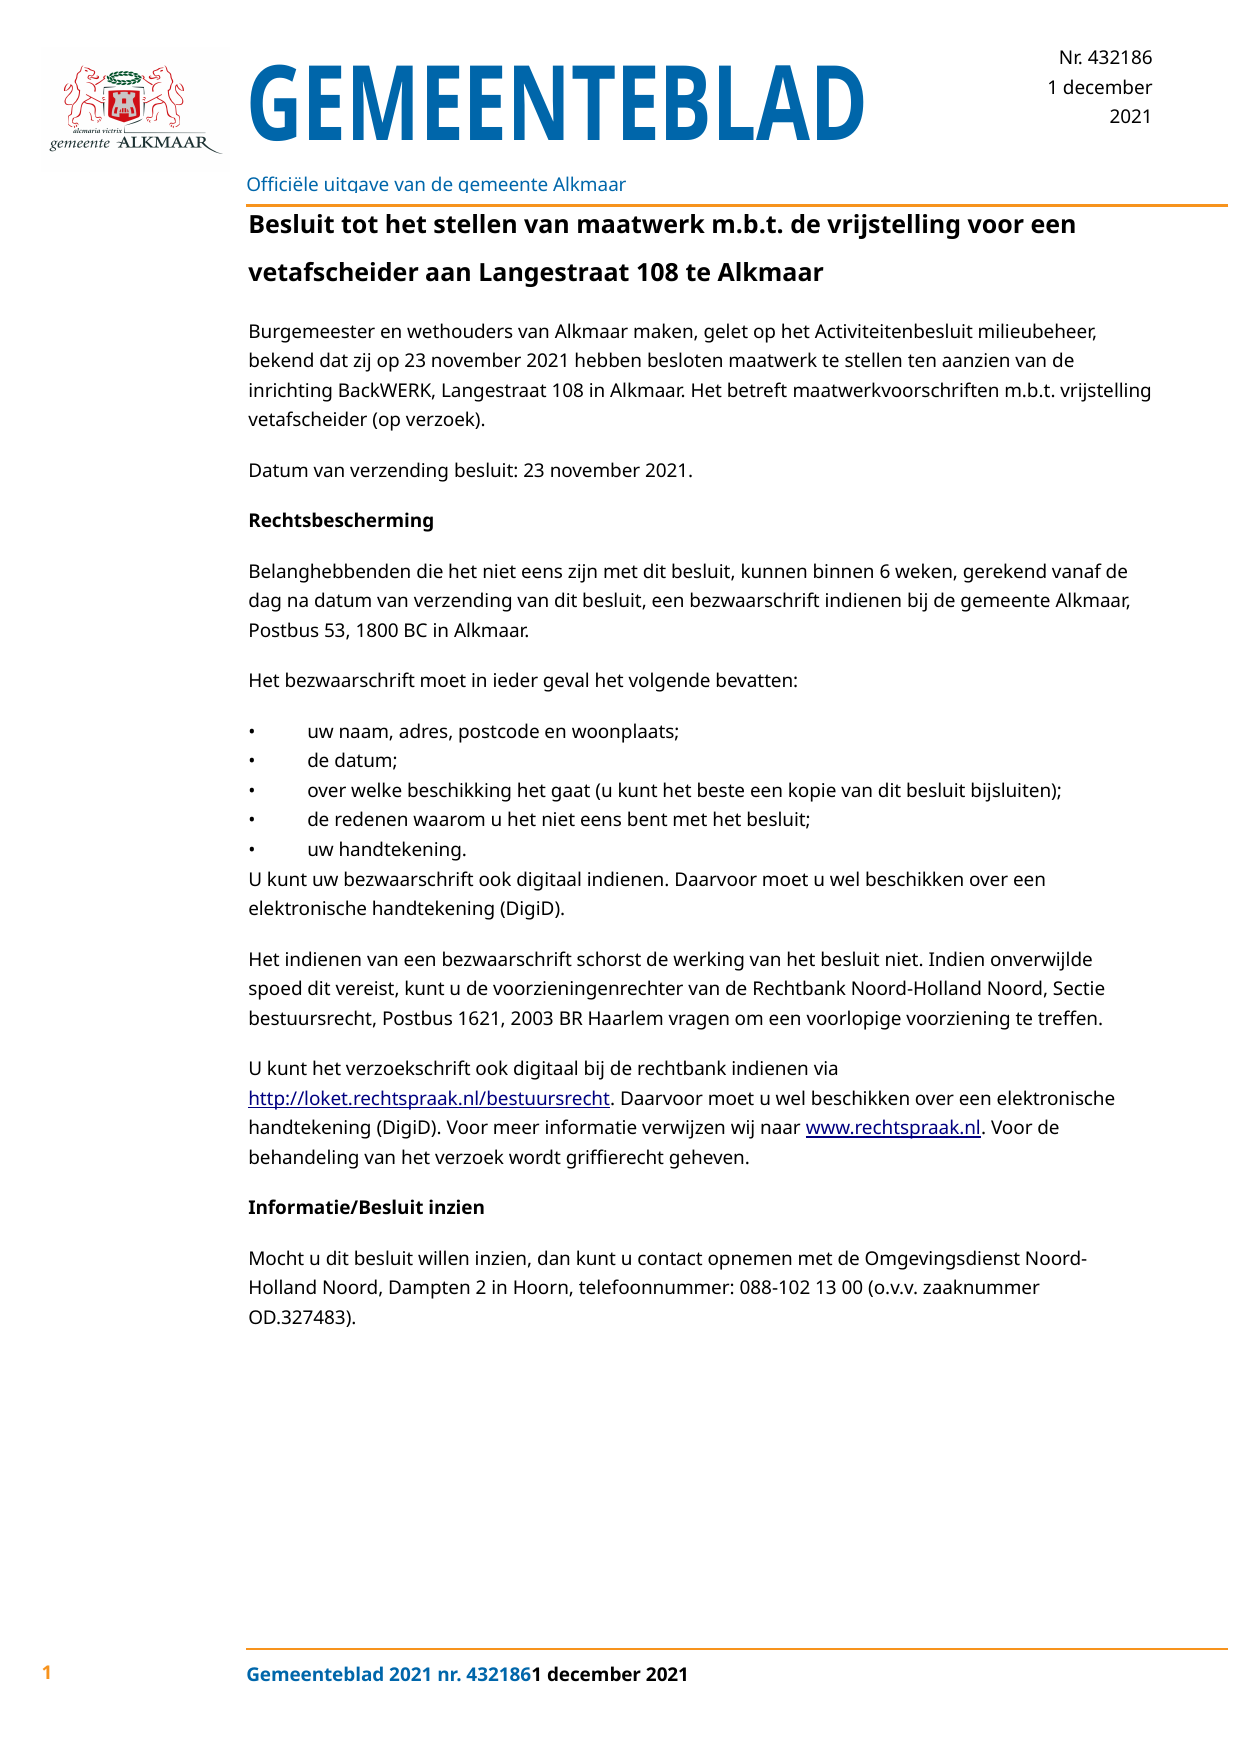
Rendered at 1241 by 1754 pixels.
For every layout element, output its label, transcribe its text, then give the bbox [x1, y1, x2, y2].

list de redenen waarom u het niet eens bent met het besluit; [248, 807, 1152, 832]
text Het bezwaarschrift moet in ieder geval het volgende bevatten: [248, 667, 1152, 693]
text U kunt het verzoekschrift ook digitaal bij de rechtbank indienen via http://loket.rechtspraak.nl/bestuursrecht. Daarvoor moet u wel beschikken over een elektronische handtekening (DigiD). Voor meer informatie verwijzen wij naar www.rechtspraak.nl. Voor de behandeling van het verzoek wordt griffierecht geheven. [248, 1055, 1152, 1170]
list uw handtekening. [248, 836, 1152, 862]
text Het indienen van een bezwaarschrift schorst de werking van het besluit niet. Indien onverwijlde spoed dit vereist, kunt u de voorzieningenrechter van de Rechtbank Noord-Holland Noord, Sectie bestuursrecht, Postbus 1621, 2003 BR Haarlem vragen om een voorlopige voorziening te treffen. [248, 946, 1152, 1031]
text Mocht u dit besluit willen inzien, dan kunt u contact opnemen met de Omgevingsdienst Noord-Holland Noord, Dampten 2 in Hoorn, telefoonnummer: 088-102 13 00 (o.v.v. zaaknummer OD.327483). [248, 1245, 1152, 1330]
list over welke beschikking het gaat (u kunt het beste een kopie van dit besluit bijsluiten); [248, 777, 1152, 803]
list de datum; [248, 747, 1152, 773]
text Besluit tot het stellen van maatwerk m.b.t. de vrijstelling voor een vetafscheider aan Langestraat 108 te Alkmaar [248, 207, 1152, 288]
text U kunt uw bezwaarschrift ook digitaal indienen. Daarvoor moet u wel beschikken over een elektronische handtekening (DigiD). [248, 866, 1152, 921]
text Informatie/Besluit inzien [248, 1194, 1152, 1220]
list uw naam, adres, postcode en woonplaats; [248, 718, 1152, 744]
picture [41, 47, 231, 172]
text Rechtsbescherming [248, 507, 1152, 533]
text Datum van verzending besluit: 23 november 2021. [248, 457, 1152, 483]
text Belanghebbenden die het niet eens zijn met dit besluit, kunnen binnen 6 weken, gerekend vanaf de dag na datum van verzending van dit besluit, een bezwaarschrift indienen bij de gemeente Alkmaar, Postbus 53, 1800 BC in Alkmaar. [248, 558, 1152, 643]
text Burgemeester en wethouders van Alkmaar maken, gelet op het Activiteitenbesluit milieubeheer, bekend dat zij op 23 november 2021 hebben besloten maatwerk te stellen ten aanzien van de inrichting BackWERK, Langestraat 108 in Alkmaar. Het betreft maatwerkvoorschriften m.b.t. vrijstelling vetafscheider (op verzoek). [248, 318, 1152, 432]
